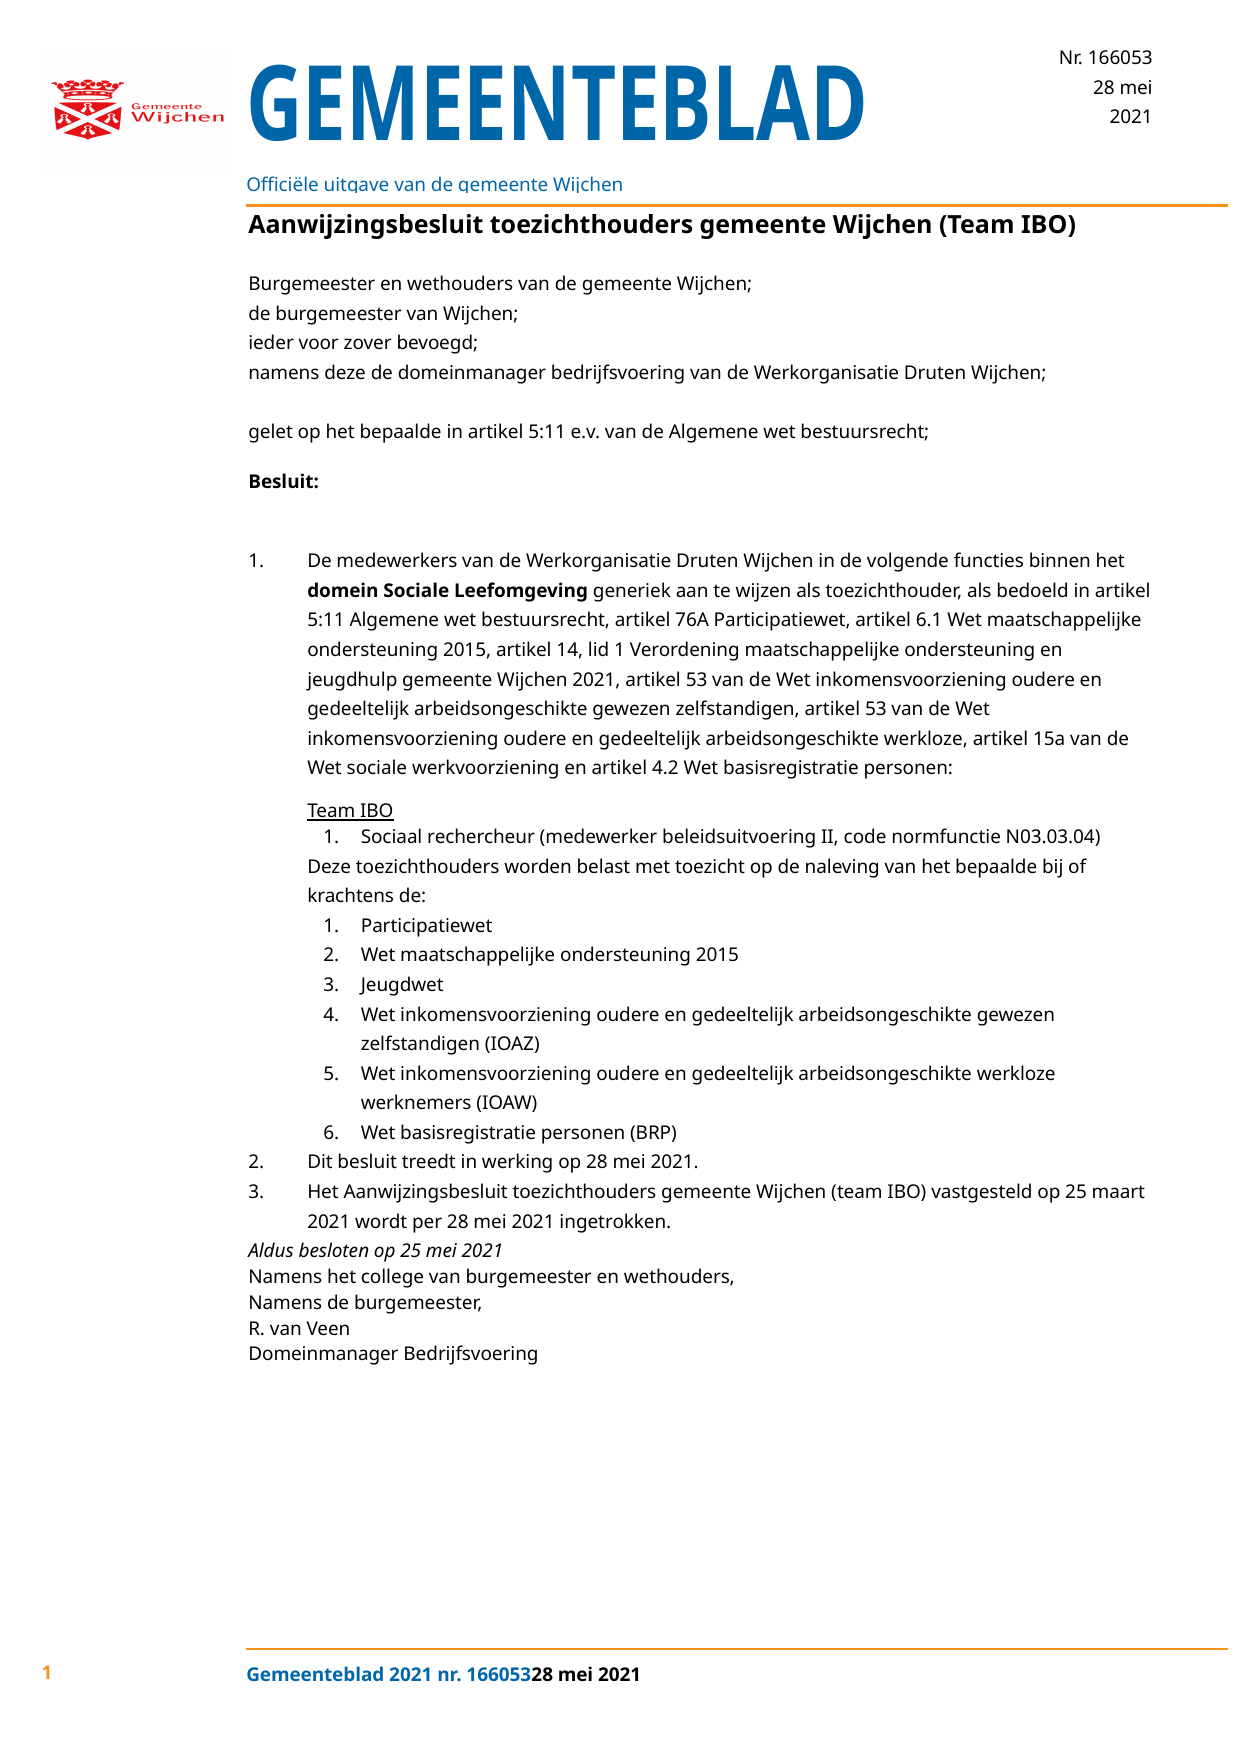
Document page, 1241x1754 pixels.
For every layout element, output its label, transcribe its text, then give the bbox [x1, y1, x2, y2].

list Team IBO [248, 798, 1152, 823]
list Wet inkomensvoorziening oudere en gedeeltelijk arbeidsongeschikte gewezen zelfstandigen (IOAZ) [323, 1001, 1152, 1056]
list Deze toezichthouders worden belast met toezicht op de naleving van het bepaalde bij of krachtens de: [248, 853, 1152, 908]
text Burgemeester en wethouders van de gemeente Wijchen; [248, 270, 1152, 296]
text Namens de burgemeester, [248, 1289, 1152, 1315]
list Wet maatschappelijke ondersteuning 2015 [323, 942, 1152, 967]
list Wet inkomensvoorziening oudere en gedeeltelijk arbeidsongeschikte werkloze werknemers (IOAW) [323, 1060, 1152, 1115]
list Jeugdwet [323, 971, 1152, 997]
list Dit besluit treedt in werking op 28 mei 2021. [248, 1149, 1152, 1174]
list Het Aanwijzingsbesluit toezichthouders gemeente Wijchen (team IBO) vastgesteld op 25 maart 2021 wordt per 28 mei 2021 ingetrokken. [248, 1178, 1152, 1234]
text Besluit: [248, 468, 1152, 494]
list Sociaal rechercheur (medewerker beleidsuitvoering II, code normfunctie N03.03.04) [323, 823, 1152, 849]
text Domeinmanager Bedrijfsvoering [248, 1340, 1152, 1366]
text gelet op het bepaalde in artikel 5:11 e.v. van de Algemene wet bestuursrecht; [248, 418, 1152, 444]
text namens deze de domeinmanager bedrijfsvoering van de Werkorganisatie Druten Wijchen; [248, 359, 1152, 385]
list Wet basisregistratie personen (BRP) [323, 1119, 1152, 1145]
text Namens het college van burgemeester en wethouders, [248, 1263, 1152, 1289]
picture [41, 47, 231, 172]
text Aldus besloten op 25 mei 2021 [248, 1237, 1152, 1263]
list De medewerkers van de Werkorganisatie Druten Wijchen in de volgende functies binnen het domein Sociale Leefomgeving generiek aan te wijzen als toezichthouder, als bedoeld in artikel 5:11 Algemene wet bestuursrecht, artikel 76A Participatiewet, artikel 6.1 Wet maatschappelijke ondersteuning 2015, artikel 14, lid 1 Verordening maatschappelijke ondersteuning en jeugdhulp gemeente Wijchen 2021, artikel 53 van de Wet inkomensvoorziening oudere en gedeeltelijk arbeidsongeschikte gewezen zelfstandigen, artikel 53 van de Wet inkomensvoorziening oudere en gedeeltelijk arbeidsongeschikte werkloze, artikel 15a van de Wet sociale werkvoorziening en artikel 4.2 Wet basisregistratie personen: [248, 547, 1152, 780]
text ieder voor zover bevoegd; [248, 329, 1152, 355]
text R. van Veen [248, 1315, 1152, 1340]
text Aanwijzingsbesluit toezichthouders gemeente Wijchen (Team IBO) [248, 207, 1152, 241]
text de burgemeester van Wijchen; [248, 300, 1152, 326]
list Participatiewet [323, 912, 1152, 938]
